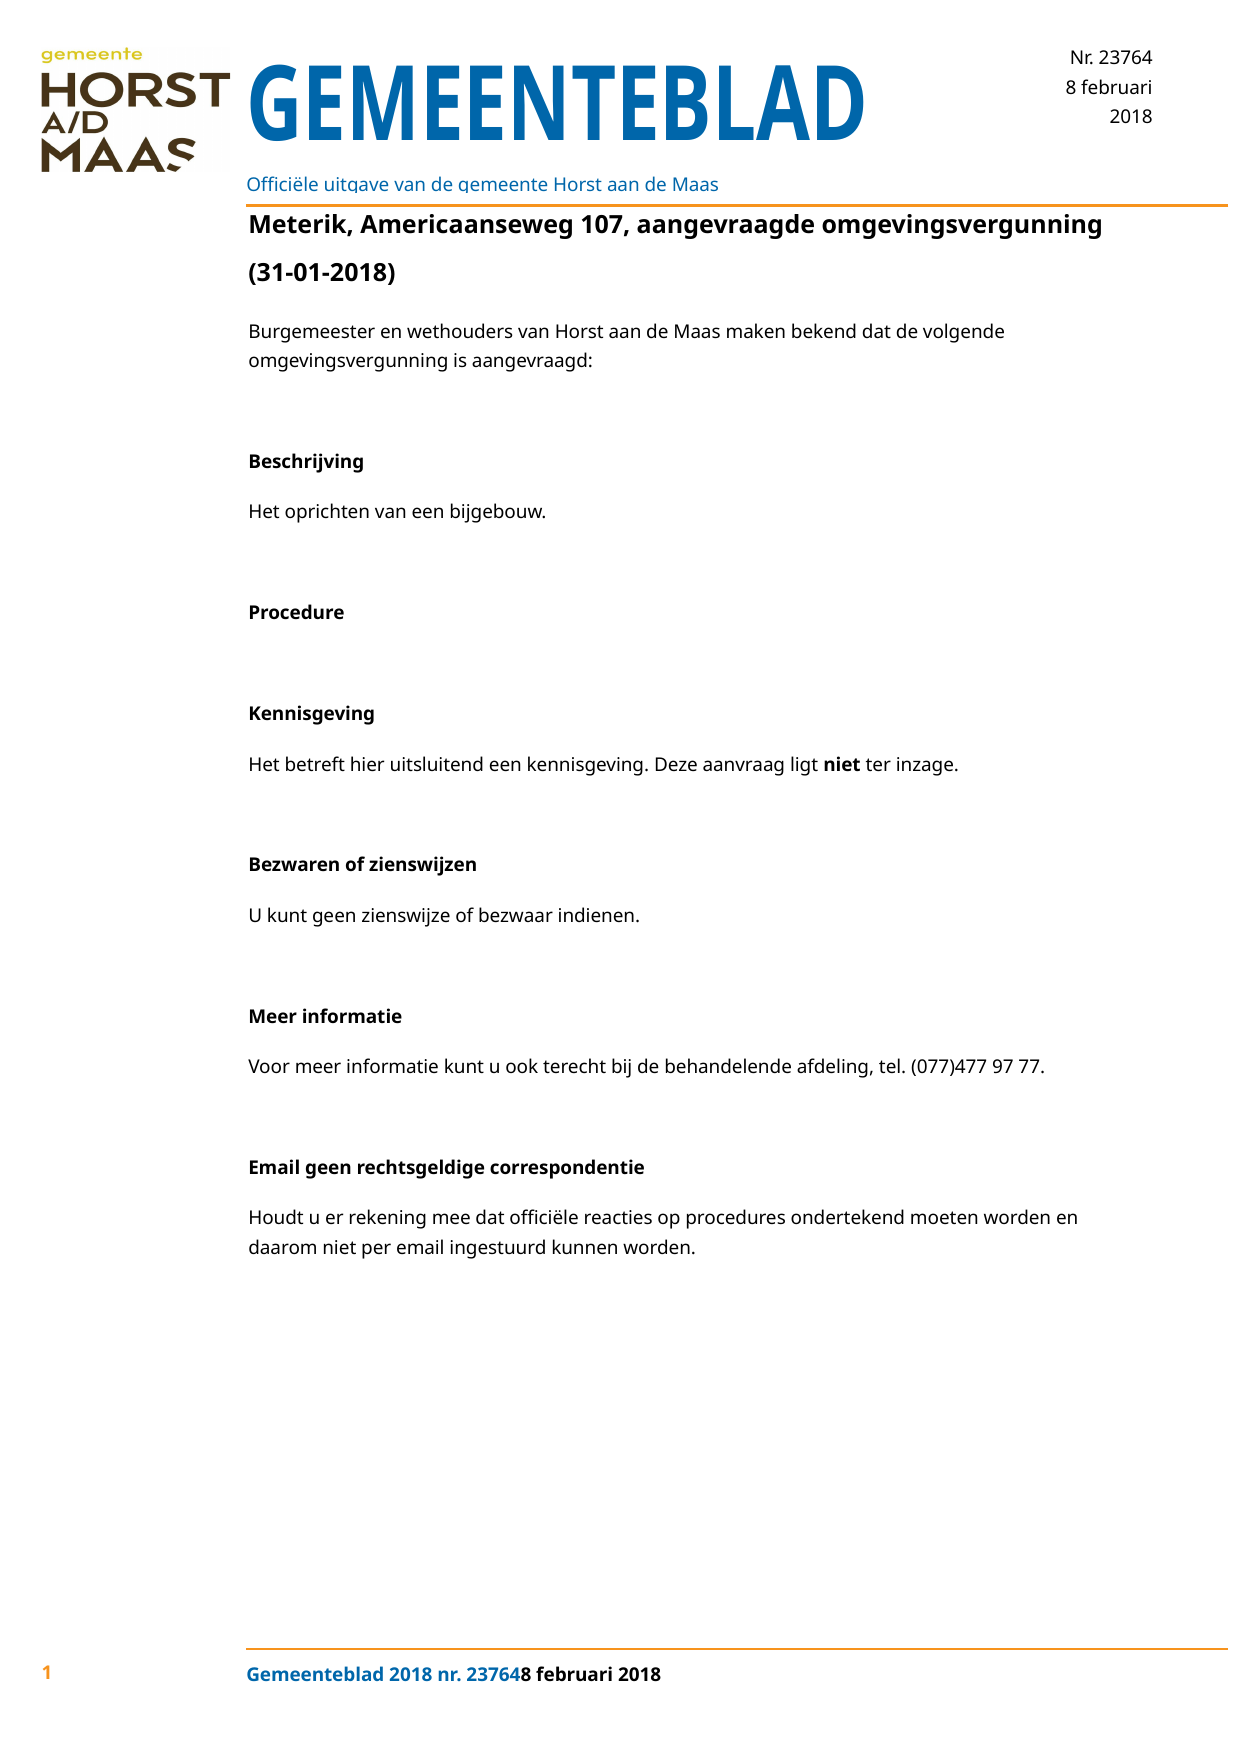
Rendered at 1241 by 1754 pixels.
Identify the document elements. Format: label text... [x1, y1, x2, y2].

text Procedure [248, 599, 1152, 625]
text Meer informatie [248, 1003, 1152, 1029]
text Het betreft hier uitsluitend een kennisgeving. Deze aanvraag ligt niet ter inzage. [248, 751, 1152, 777]
text Kennisgeving [248, 700, 1152, 726]
picture [41, 47, 231, 172]
text Email geen rechtsgeldige correspondentie [248, 1154, 1152, 1180]
text Bezwaren of zienswijzen [248, 852, 1152, 877]
text Meterik, Americaanseweg 107, aangevraagde omgevingsvergunning (31-01-2018) [248, 207, 1152, 288]
text Voor meer informatie kunt u ook terecht bij de behandelende afdeling, tel. (077)477 97 77. [248, 1053, 1152, 1079]
text U kunt geen zienswijze of bezwaar indienen. [248, 902, 1152, 928]
text Het oprichten van een bijgebouw. [248, 499, 1152, 524]
text Burgemeester en wethouders van Horst aan de Maas maken bekend dat de volgende omgevingsvergunning is aangevraagd: [248, 318, 1152, 373]
text Beschrijving [248, 448, 1152, 474]
text Houdt u er rekening mee dat officiële reacties op procedures ondertekend moeten worden en daarom niet per email ingestuurd kunnen worden. [248, 1204, 1152, 1260]
